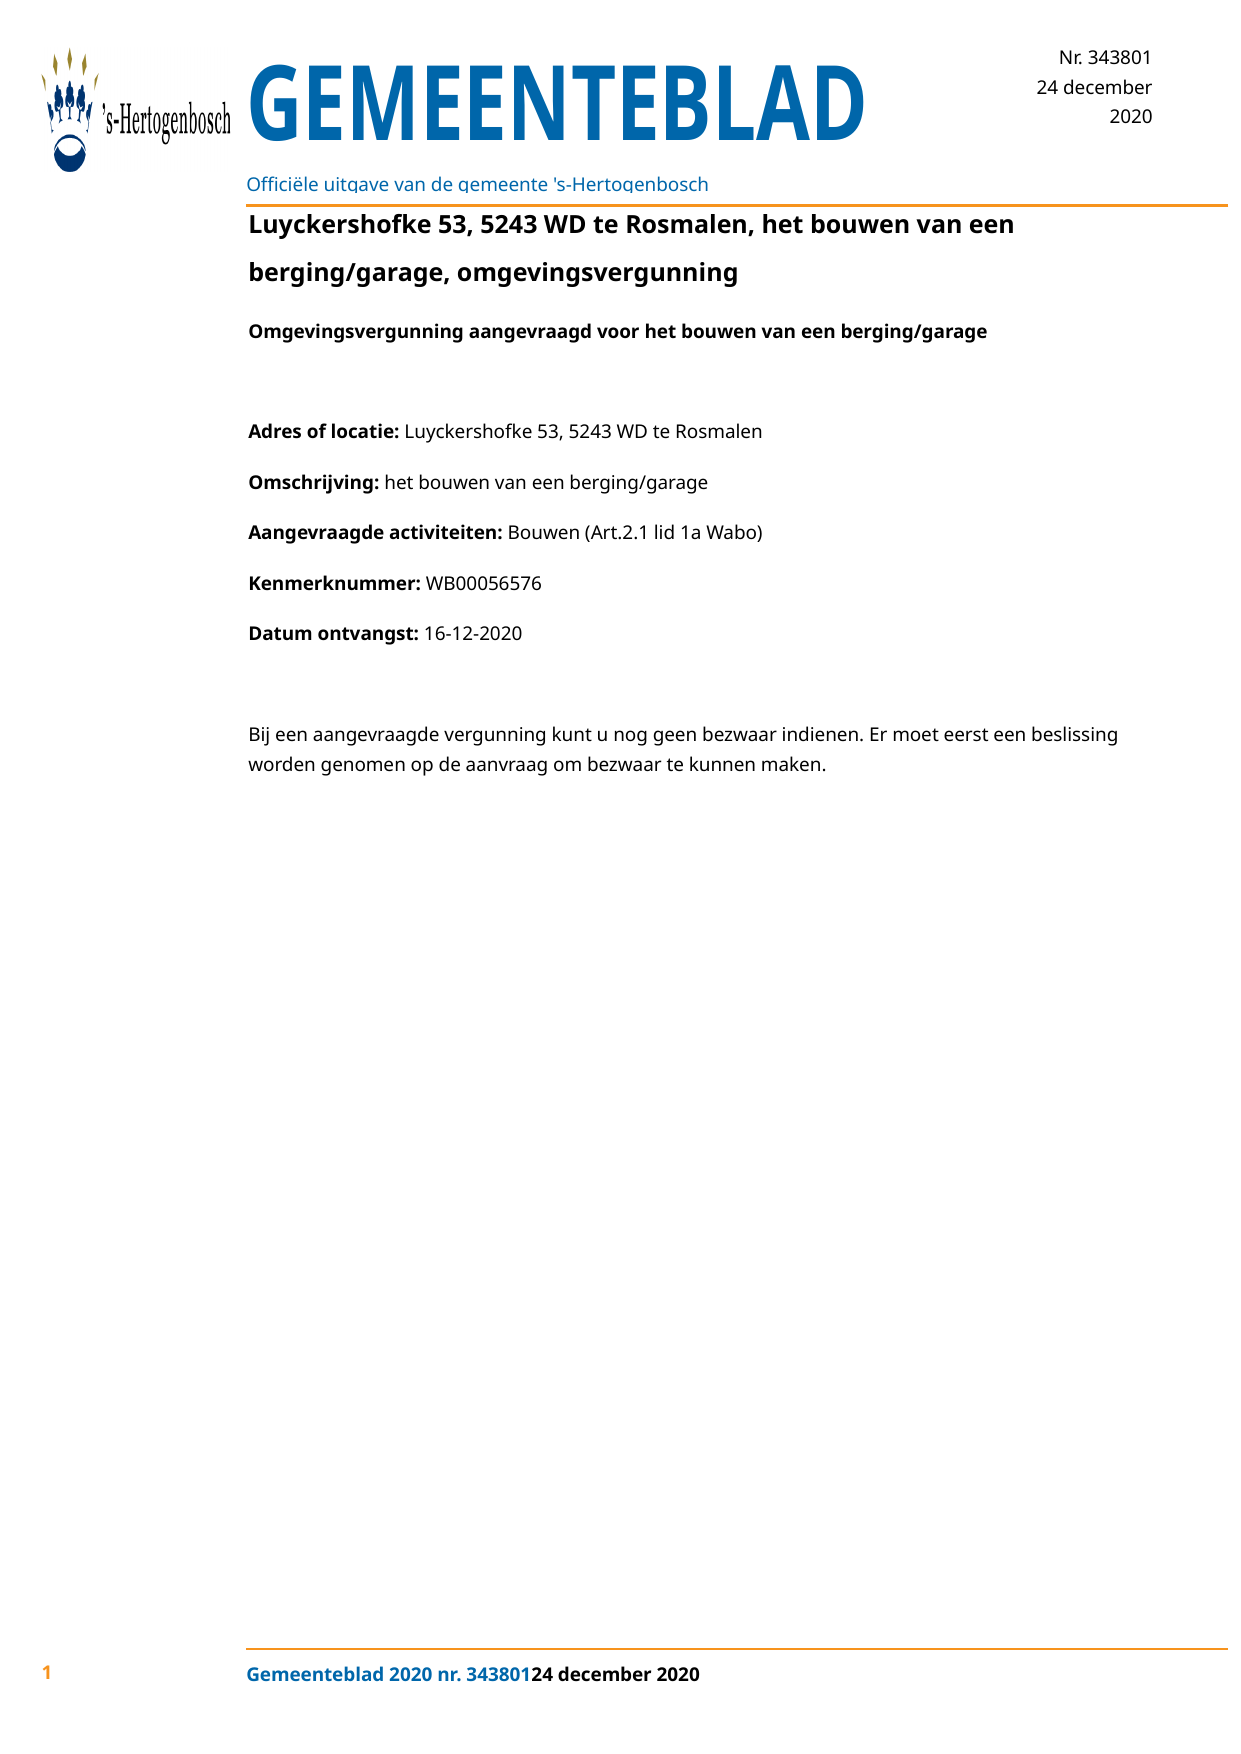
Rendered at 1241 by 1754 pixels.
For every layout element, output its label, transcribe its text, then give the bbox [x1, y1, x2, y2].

text Datum ontvangst: 16-12-2020 [248, 620, 1152, 646]
text Aangevraagde activiteiten: Bouwen (Art.2.1 lid 1a Wabo) [248, 519, 1152, 545]
text Omgevingsvergunning aangevraagd voor het bouwen van een berging/garage [248, 318, 1152, 344]
text Kenmerknummer: WB00056576 [248, 570, 1152, 596]
text Adres of locatie: Luyckershofke 53, 5243 WD te Rosmalen [248, 419, 1152, 444]
text Luyckershofke 53, 5243 WD te Rosmalen, het bouwen van een berging/garage, omgevingsvergunning [248, 207, 1152, 288]
text Omschrijving: het bouwen van een berging/garage [248, 469, 1152, 495]
picture [41, 47, 231, 172]
text Bij een aangevraagde vergunning kunt u nog geen bezwaar indienen. Er moet eerst een beslissing worden genomen op de aanvraag om bezwaar te kunnen maken. [248, 721, 1152, 777]
